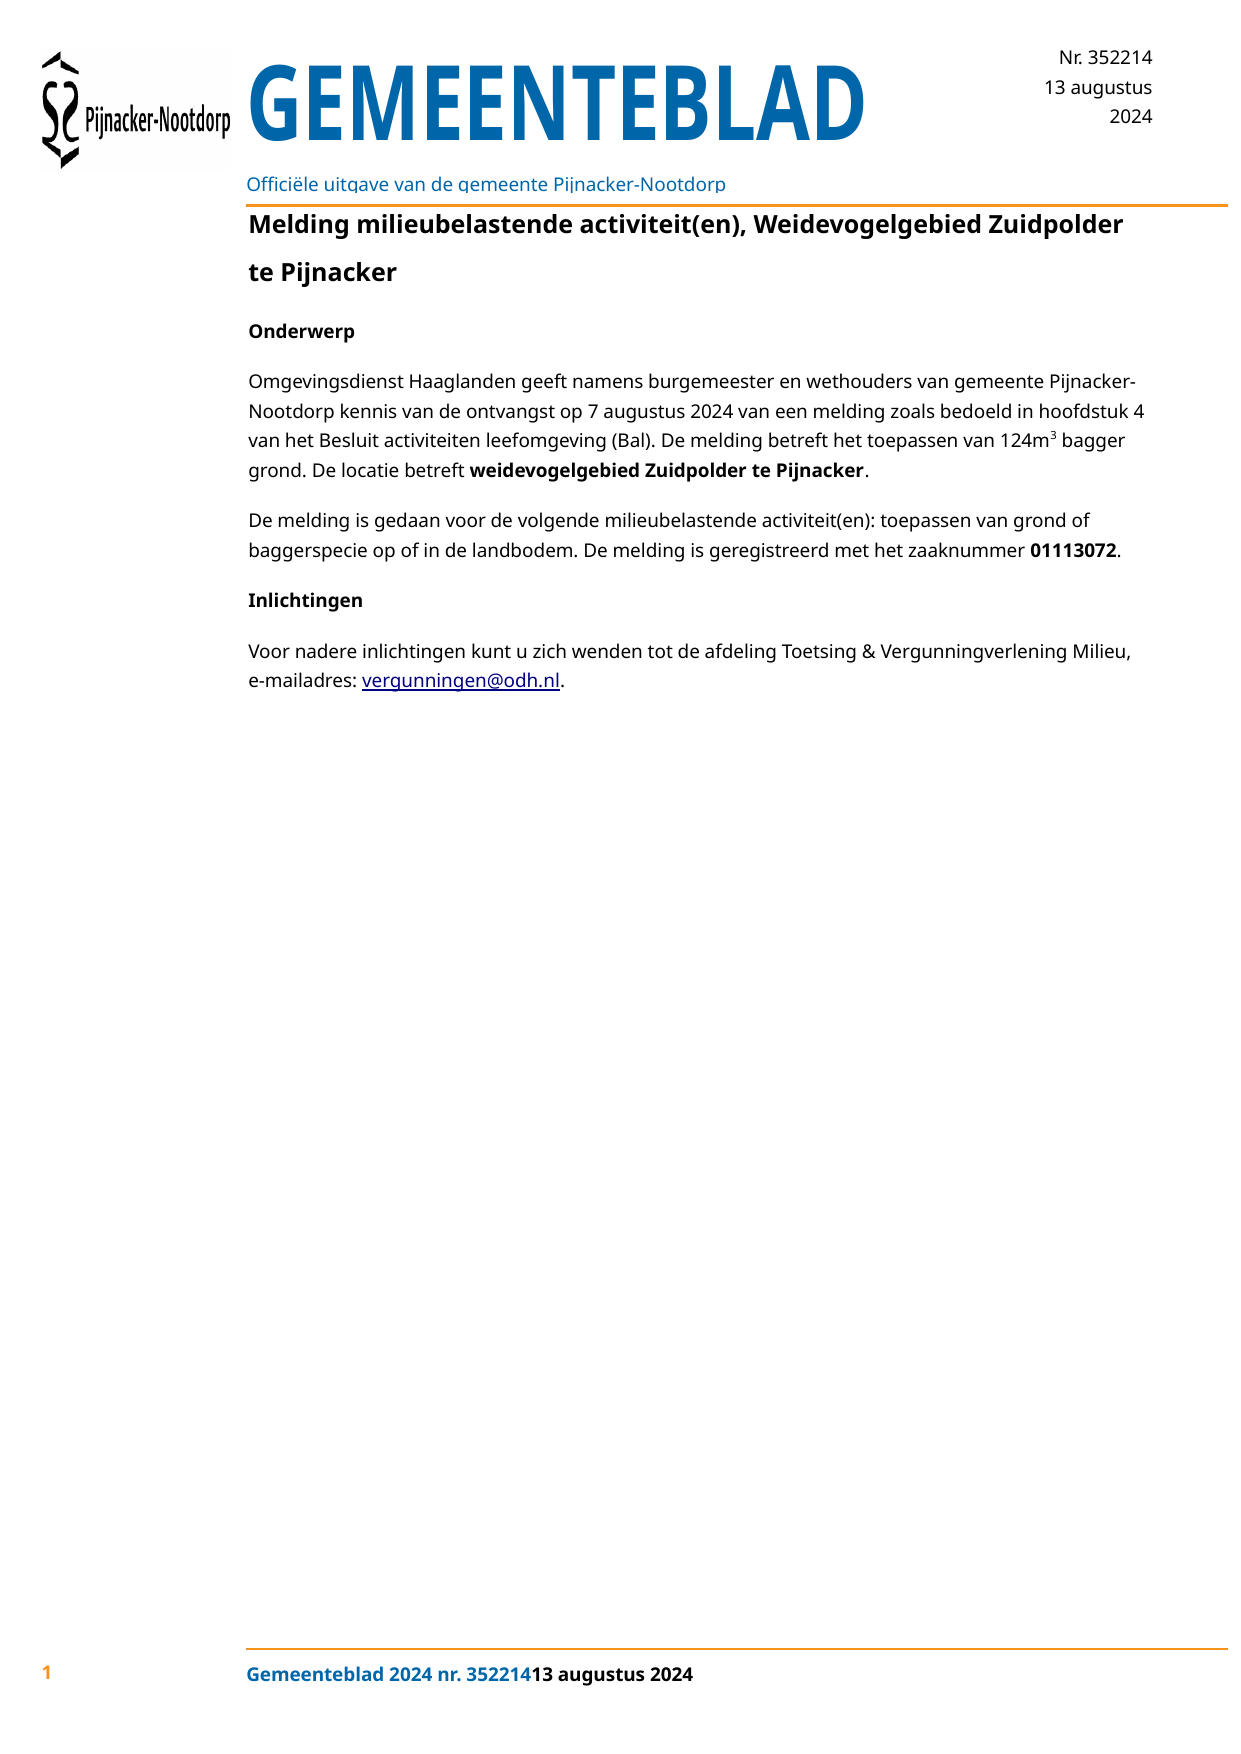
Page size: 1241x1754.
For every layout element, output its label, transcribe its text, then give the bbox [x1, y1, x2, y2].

text Melding milieubelastende activiteit(en), Weidevogelgebied Zuidpolder te Pijnacker [248, 207, 1152, 288]
picture [41, 47, 231, 172]
text Inlichtingen [248, 587, 1152, 613]
text Onderwerp [248, 318, 1152, 344]
text Omgevingsdienst Haaglanden geeft namens burgemeester en wethouders van gemeente Pijnacker-Nootdorp kennis van de ontvangst op 7 augustus 2024 van een melding zoals bedoeld in hoofdstuk 4 van het Besluit activiteiten leefomgeving (Bal). De melding betreft het toepassen van 124m3 bagger grond. De locatie betreft weidevogelgebied Zuidpolder te Pijnacker. [248, 368, 1152, 483]
text Voor nadere inlichtingen kunt u zich wenden tot de afdeling Toetsing & Vergunningverlening Milieu, e-mailadres: vergunningen@odh.nl. [248, 638, 1152, 693]
text De melding is gedaan voor de volgende milieubelastende activiteit(en): toepassen van grond of baggerspecie op of in de landbodem. De melding is geregistreerd met het zaaknummer 01113072. [248, 507, 1152, 563]
